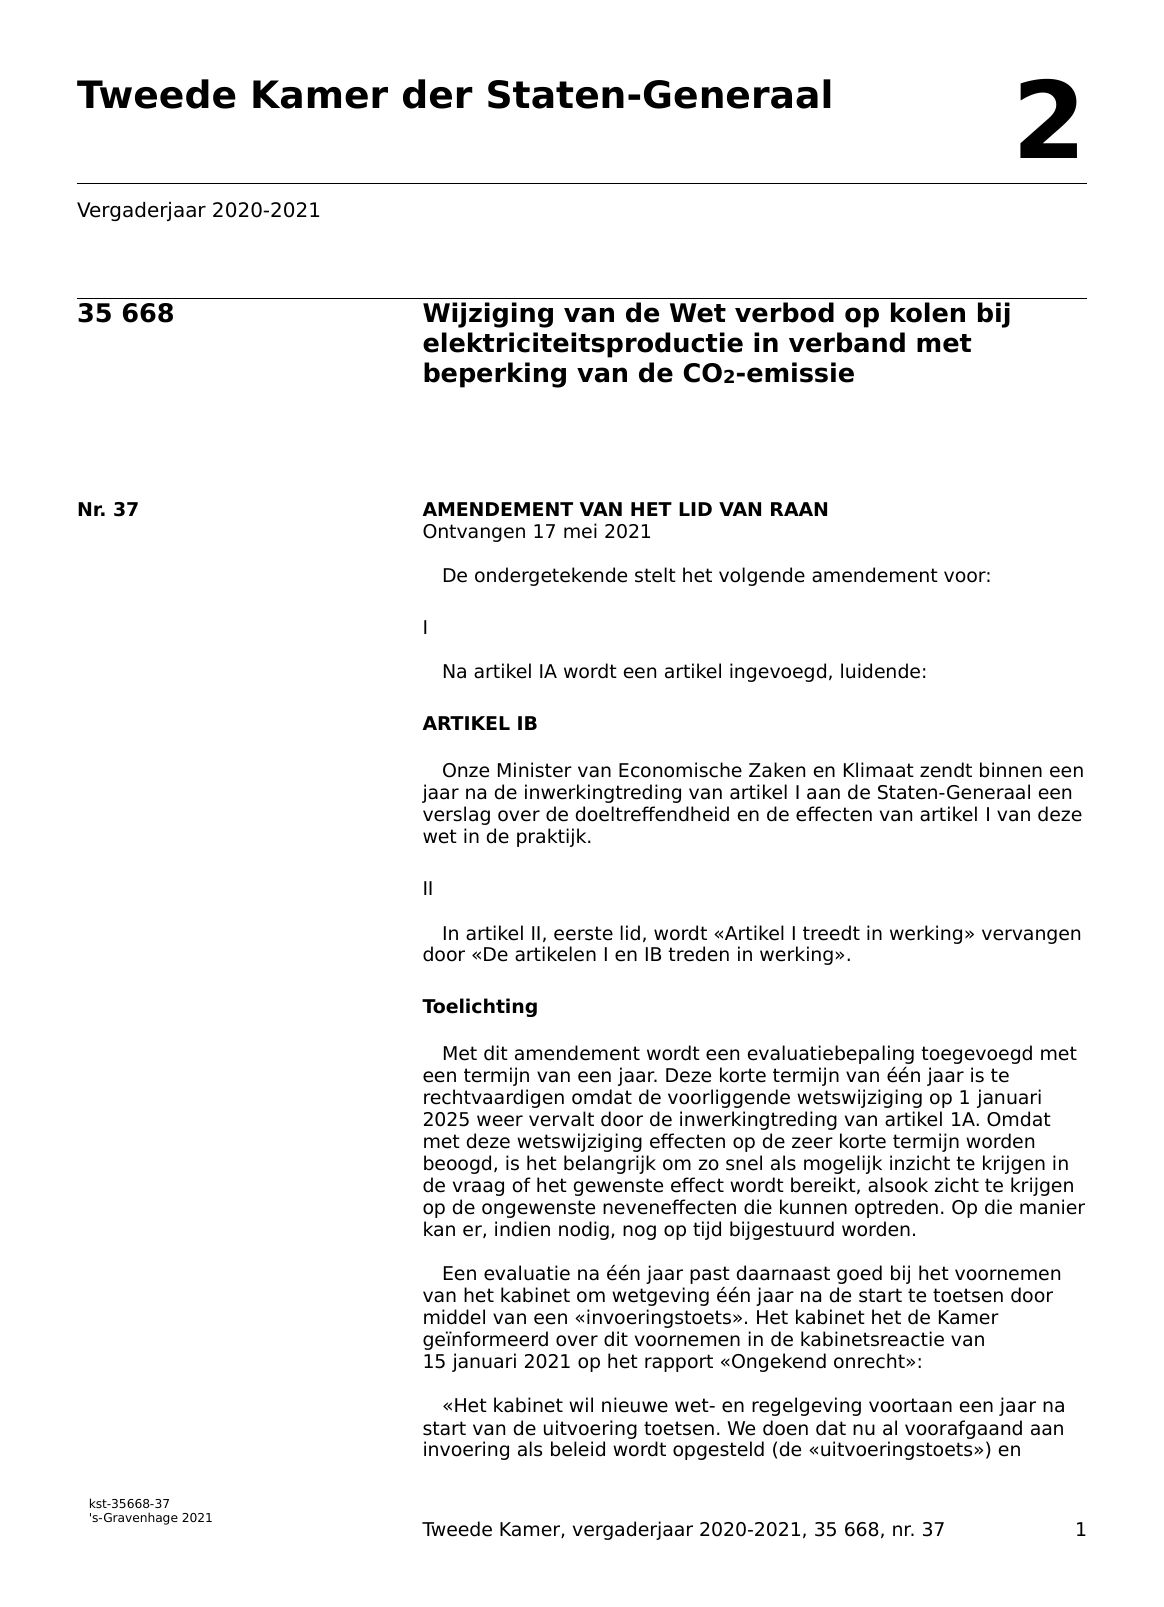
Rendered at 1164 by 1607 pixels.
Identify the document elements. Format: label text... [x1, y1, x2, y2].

table_header 2 [886, 59, 1087, 183]
text «Het kabinet wil nieuwe wet- en regelgeving voortaan een jaar na start van de uitvoering toetsen. We doen dat nu al voorafgaand aan invoering als beleid wordt opgesteld (de «uitvoeringstoets») en [422, 1395, 1087, 1461]
subtitle II [422, 878, 1087, 900]
subtitle ARTIKEL IB [422, 713, 1087, 735]
subtitle Nr. 37 AMENDEMENT VAN HET LID VAN RAAN [77, 499, 1087, 521]
subtitle Toelichting [422, 996, 1087, 1018]
text Een evaluatie na één jaar past daarnaast goed bij het voornemen van het kabinet om wetgeving één jaar na de start te toetsen door middel van een «invoeringstoets». Het kabinet het de Kamer geïnformeerd over dit voornemen in de kabinetsreactie van 15 januari 2021 op het rapport «Ongekend onrecht»: [422, 1263, 1087, 1373]
text In artikel II, eerste lid, wordt «Artikel I treedt in werking» vervangen door «De artikelen I en IB treden in werking». [422, 922, 1087, 966]
text Met dit amendement wordt een evaluatiebepaling toegevoegd met een termijn van een jaar. Deze korte termijn van één jaar is te rechtvaardigen omdat de voorliggende wetswijziging op 1 januari 2025 weer vervalt door de inwerkingtreding van artikel 1A. Omdat met deze wetswijziging effecten op de zeer korte termijn worden beoogd, is het belangrijk om zo snel als mogelijk inzicht te krijgen in de vraag of het gewenste effect wordt bereikt, alsook zicht te krijgen op de ongewenste neveneffecten die kunnen optreden. Op die manier kan er, indien nodig, nog op tijd bijgestuurd worden. [422, 1043, 1087, 1241]
text 's-Gravenhage 2021 [88, 1511, 323, 1525]
table_cell Vergaderjaar 2020-2021 [77, 184, 1087, 298]
text De ondergetekende stelt het volgende amendement voor: [422, 565, 1087, 587]
subtitle 35 668 Wijziging van de Wet verbod op kolen bij elektriciteitsproductie in verband met beperking van de CO2-emissie [77, 299, 1087, 388]
table_header Tweede Kamer der Staten-Generaal [77, 59, 886, 183]
text kst-35668-37 [88, 1497, 323, 1511]
text Na artikel IA wordt een artikel ingevoegd, luidende: [422, 661, 1087, 683]
subtitle I [422, 617, 1087, 639]
text Onze Minister van Economische Zaken en Klimaat zendt binnen een jaar na de inwerkingtreding van artikel I aan de Staten-Generaal een verslag over de doeltreffendheid en de effecten van artikel I van deze wet in de praktijk. [422, 760, 1087, 848]
text Ontvangen 17 mei 2021 [422, 521, 1087, 543]
